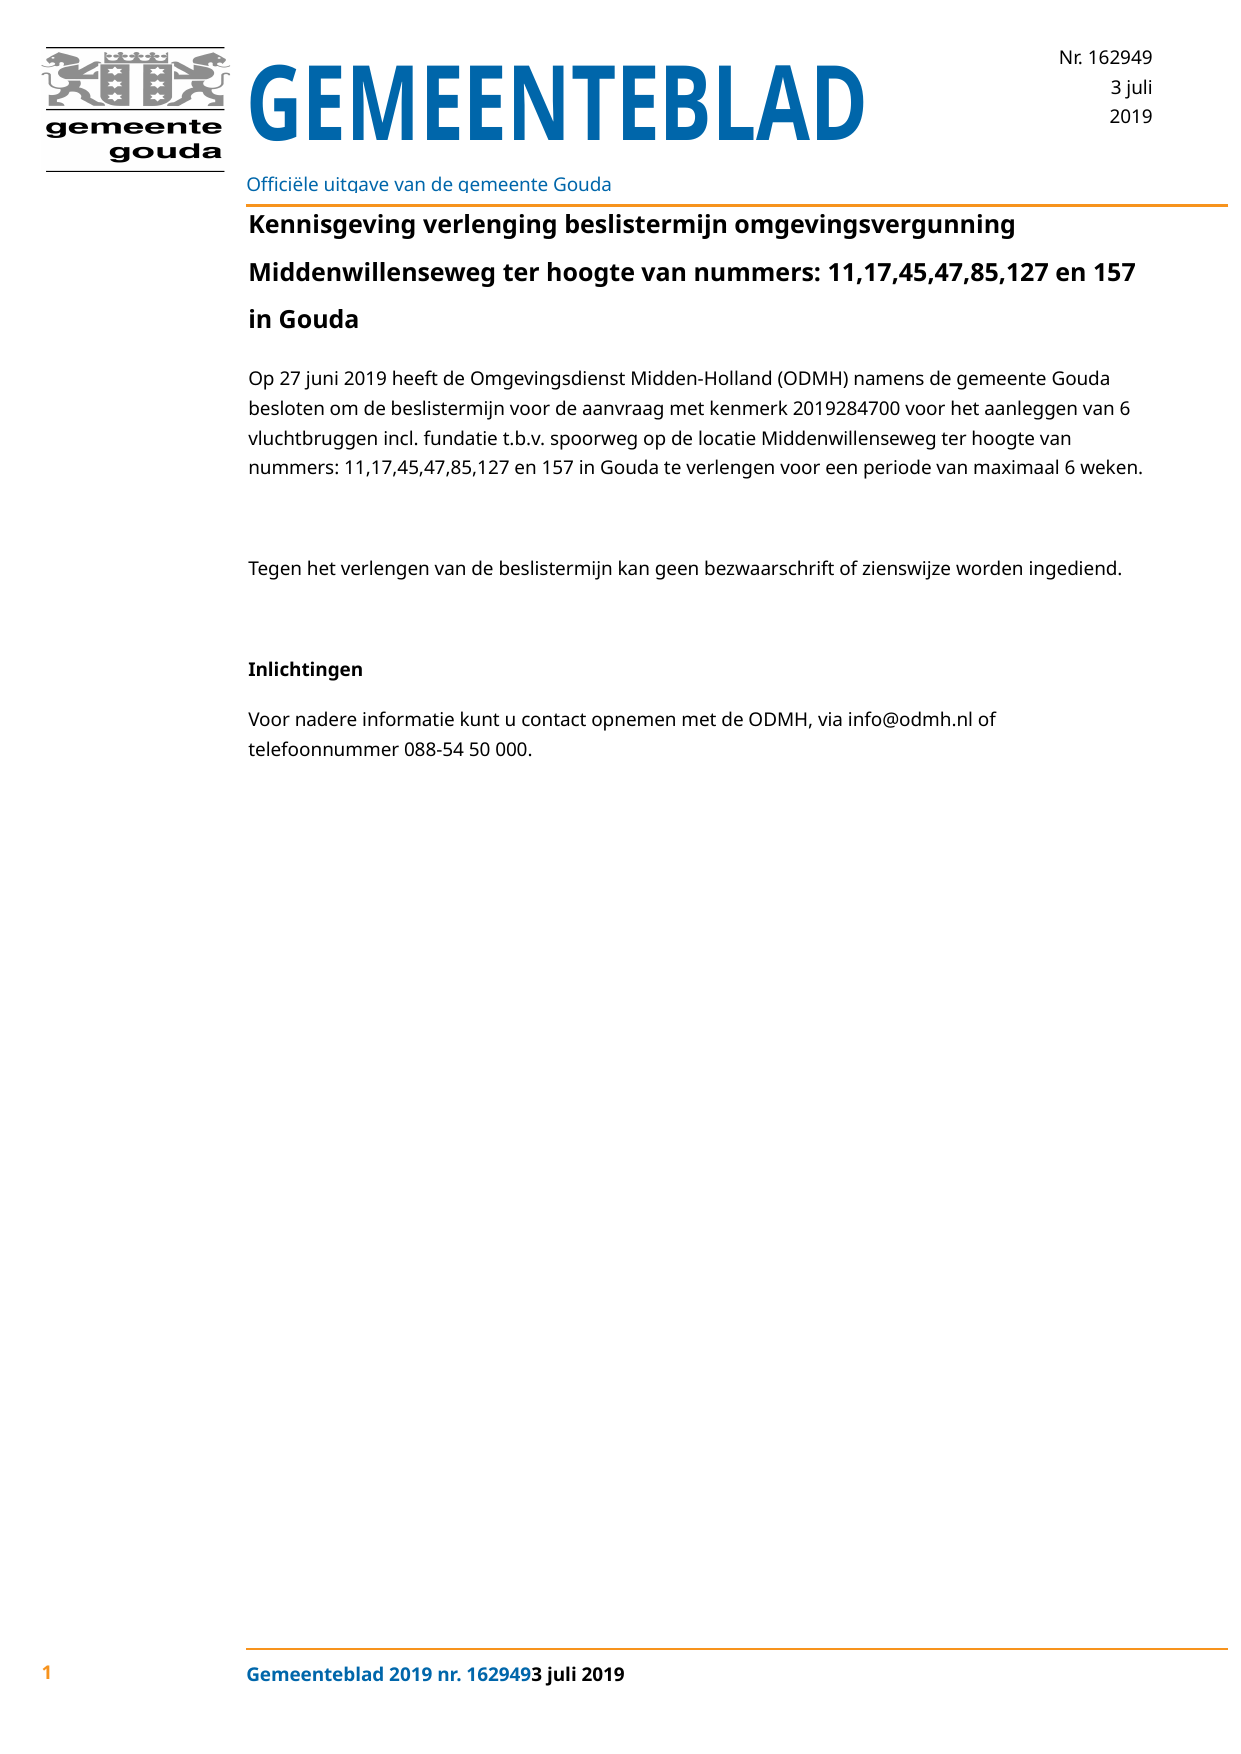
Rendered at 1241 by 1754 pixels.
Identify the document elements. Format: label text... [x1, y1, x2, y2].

text Kennisgeving verlenging beslistermijn omgevingsvergunning Middenwillenseweg ter hoogte van nummers: 11,17,45,47,85,127 en 157 in Gouda [248, 207, 1152, 336]
text Tegen het verlengen van de beslistermijn kan geen bezwaarschrift of zienswijze worden ingediend. [248, 555, 1152, 581]
text Voor nadere informatie kunt u contact opnemen met de ODMH, via info@odmh.nl of telefoonnummer 088-54 50 000. [248, 706, 1152, 762]
text Inlichtingen [248, 656, 1152, 682]
picture [41, 47, 231, 172]
text Op 27 juni 2019 heeft de Omgevingsdienst Midden-Holland (ODMH) namens de gemeente Gouda besloten om de beslistermijn voor de aanvraag met kenmerk 2019284700 voor het aanleggen van 6 vluchtbruggen incl. fundatie t.b.v. spoorweg op de locatie Middenwillenseweg ter hoogte van nummers: 11,17,45,47,85,127 en 157 in Gouda te verlengen voor een periode van maximaal 6 weken. [248, 366, 1152, 480]
